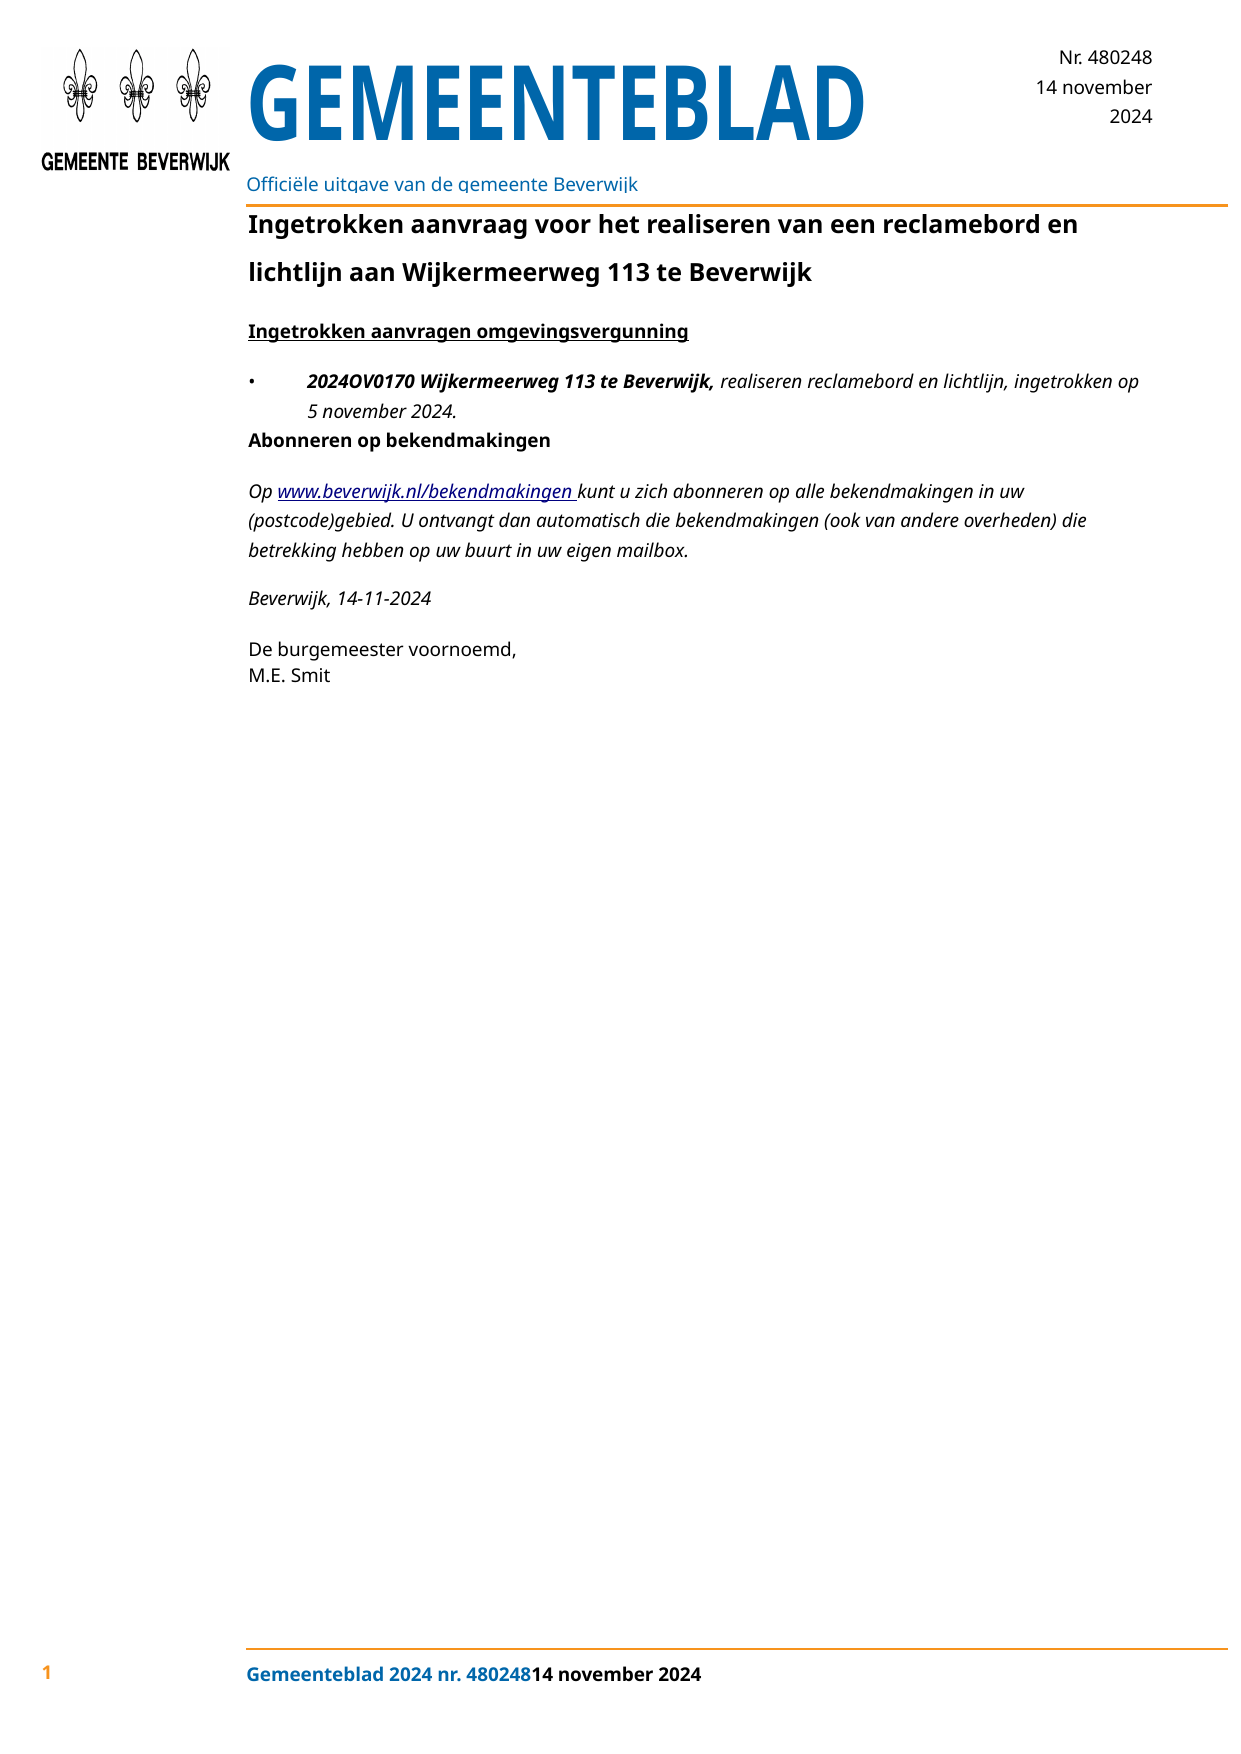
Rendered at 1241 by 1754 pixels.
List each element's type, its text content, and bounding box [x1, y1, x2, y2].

text Abonneren op bekendmakingen [248, 427, 1152, 453]
text Op www.beverwijk.nl/bekendmakingen kunt u zich abonneren op alle bekendmakingen in uw (postcode)gebied. U ontvangt dan automatisch die bekendmakingen (ook van andere overheden) die betrekking hebben op uw buurt in uw eigen mailbox. [248, 478, 1152, 563]
text M.E. Smit [248, 662, 1152, 688]
list 2024OV0170 Wijkermeerweg 113 te Beverwijk, realiseren reclamebord en lichtlijn, ingetrokken op 5 november 2024. [248, 368, 1152, 424]
text Beverwijk, 14-11-2024 [248, 585, 1152, 611]
text Ingetrokken aanvragen omgevingsvergunning [248, 318, 1152, 344]
picture [41, 47, 231, 172]
text De burgemeester voornoemd, [248, 636, 1152, 662]
text Ingetrokken aanvraag voor het realiseren van een reclamebord en lichtlijn aan Wijkermeerweg 113 te Beverwijk [248, 207, 1152, 288]
